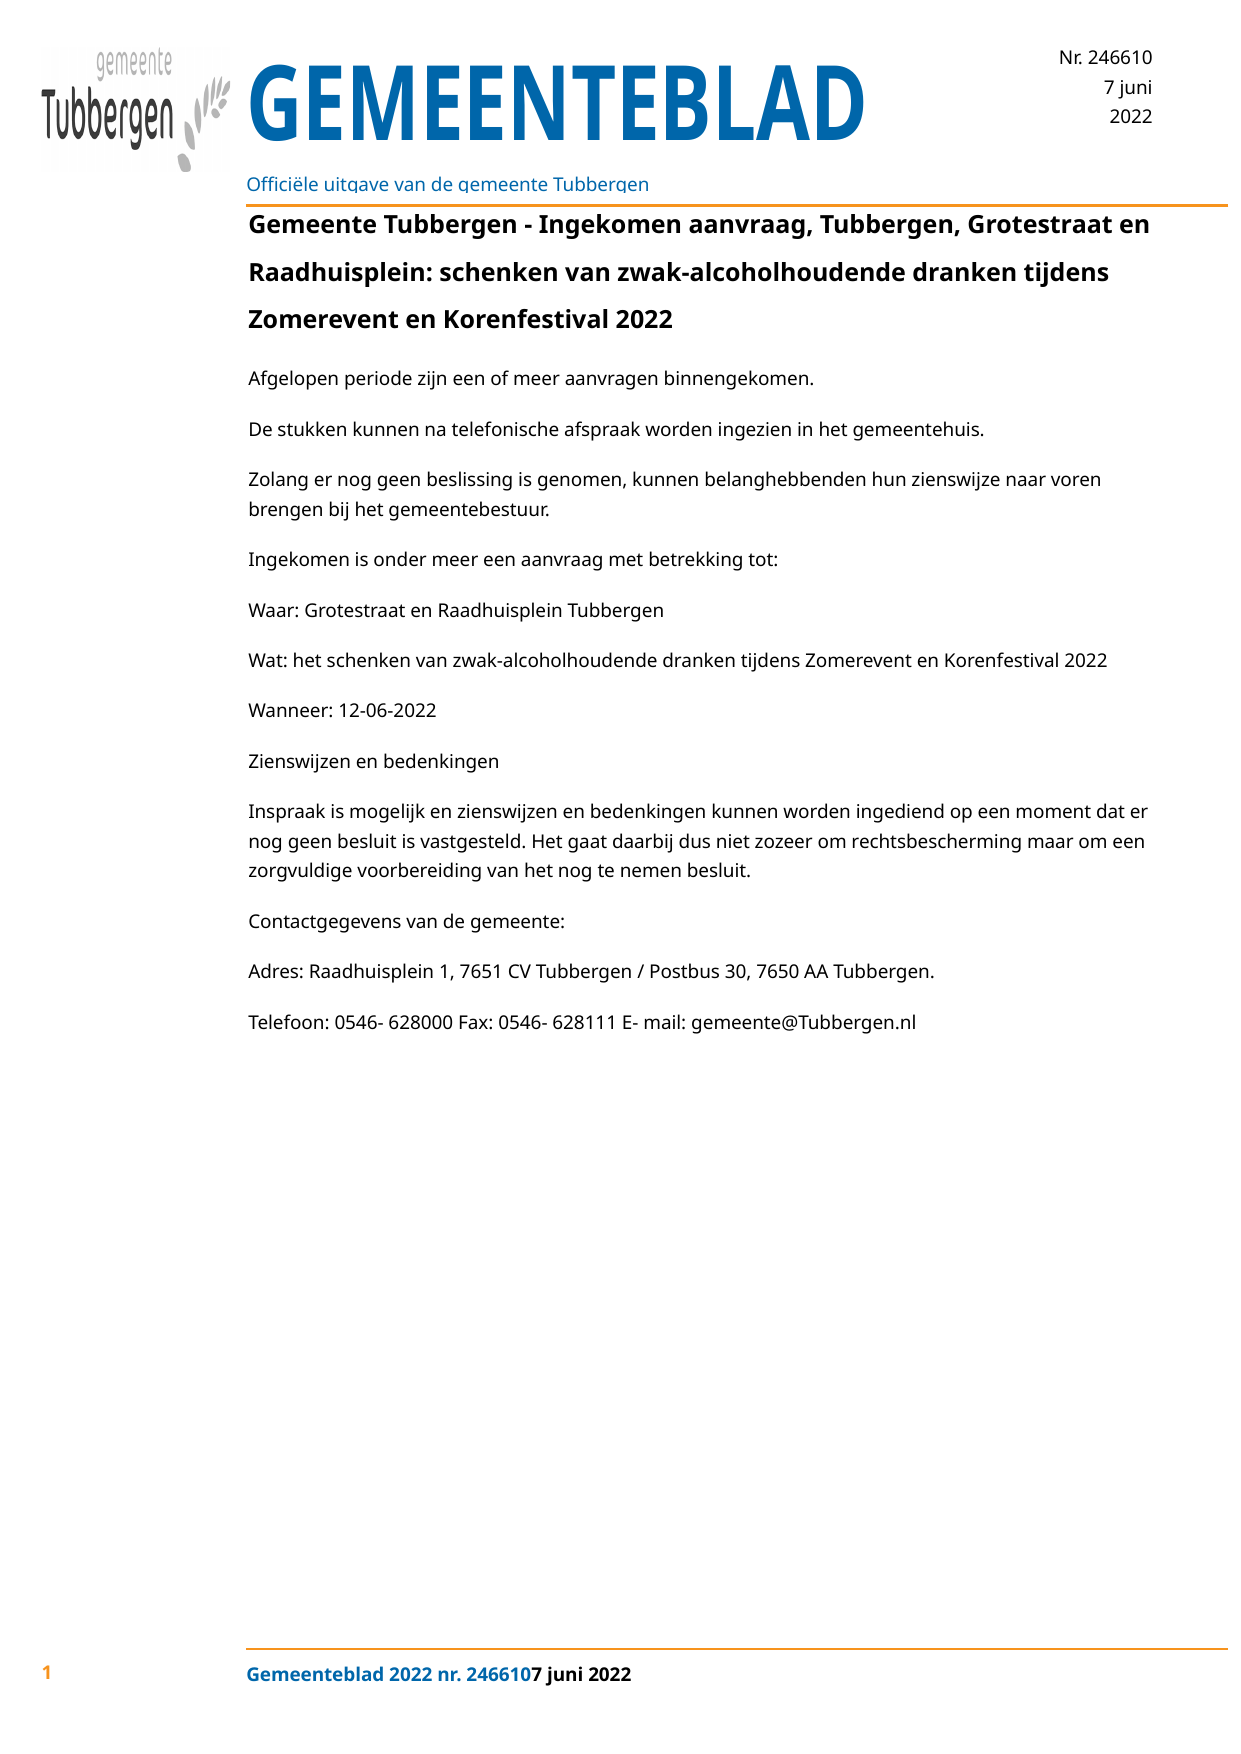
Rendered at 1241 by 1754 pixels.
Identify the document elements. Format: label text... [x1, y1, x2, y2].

text Wanneer: 12-06-2022 [248, 698, 1152, 723]
picture [41, 47, 231, 172]
text Wat: het schenken van zwak-alcoholhoudende dranken tijdens Zomerevent en Korenfestival 2022 [248, 647, 1152, 673]
text Afgelopen periode zijn een of meer aanvragen binnengekomen. [248, 366, 1152, 391]
text Waar: Grotestraat en Raadhuisplein Tubbergen [248, 597, 1152, 622]
text Ingekomen is onder meer een aanvraag met betrekking tot: [248, 546, 1152, 572]
text Contactgegevens van de gemeente: [248, 908, 1152, 934]
text Inspraak is mogelijk en zienswijzen en bedenkingen kunnen worden ingediend op een moment dat er nog geen besluit is vastgesteld. Het gaat daarbij dus niet zozeer om rechtsbescherming maar om een zorgvuldige voorbereiding van het nog te nemen besluit. [248, 798, 1152, 883]
text Telefoon: 0546- 628000 Fax: 0546- 628111 E- mail: gemeente@Tubbergen.nl [248, 1009, 1152, 1034]
text Adres: Raadhuisplein 1, 7651 CV Tubbergen / Postbus 30, 7650 AA Tubbergen. [248, 958, 1152, 984]
text Zolang er nog geen beslissing is genomen, kunnen belanghebbenden hun zienswijze naar voren brengen bij het gemeentebestuur. [248, 466, 1152, 522]
text De stukken kunnen na telefonische afspraak worden ingezien in het gemeentehuis. [248, 416, 1152, 442]
text Zienswijzen en bedenkingen [248, 748, 1152, 774]
text Gemeente Tubbergen - Ingekomen aanvraag, Tubbergen, Grotestraat en Raadhuisplein: schenken van zwak-alcoholhoudende dranken tijdens Zomerevent en Korenfestival 2022 [248, 207, 1152, 336]
